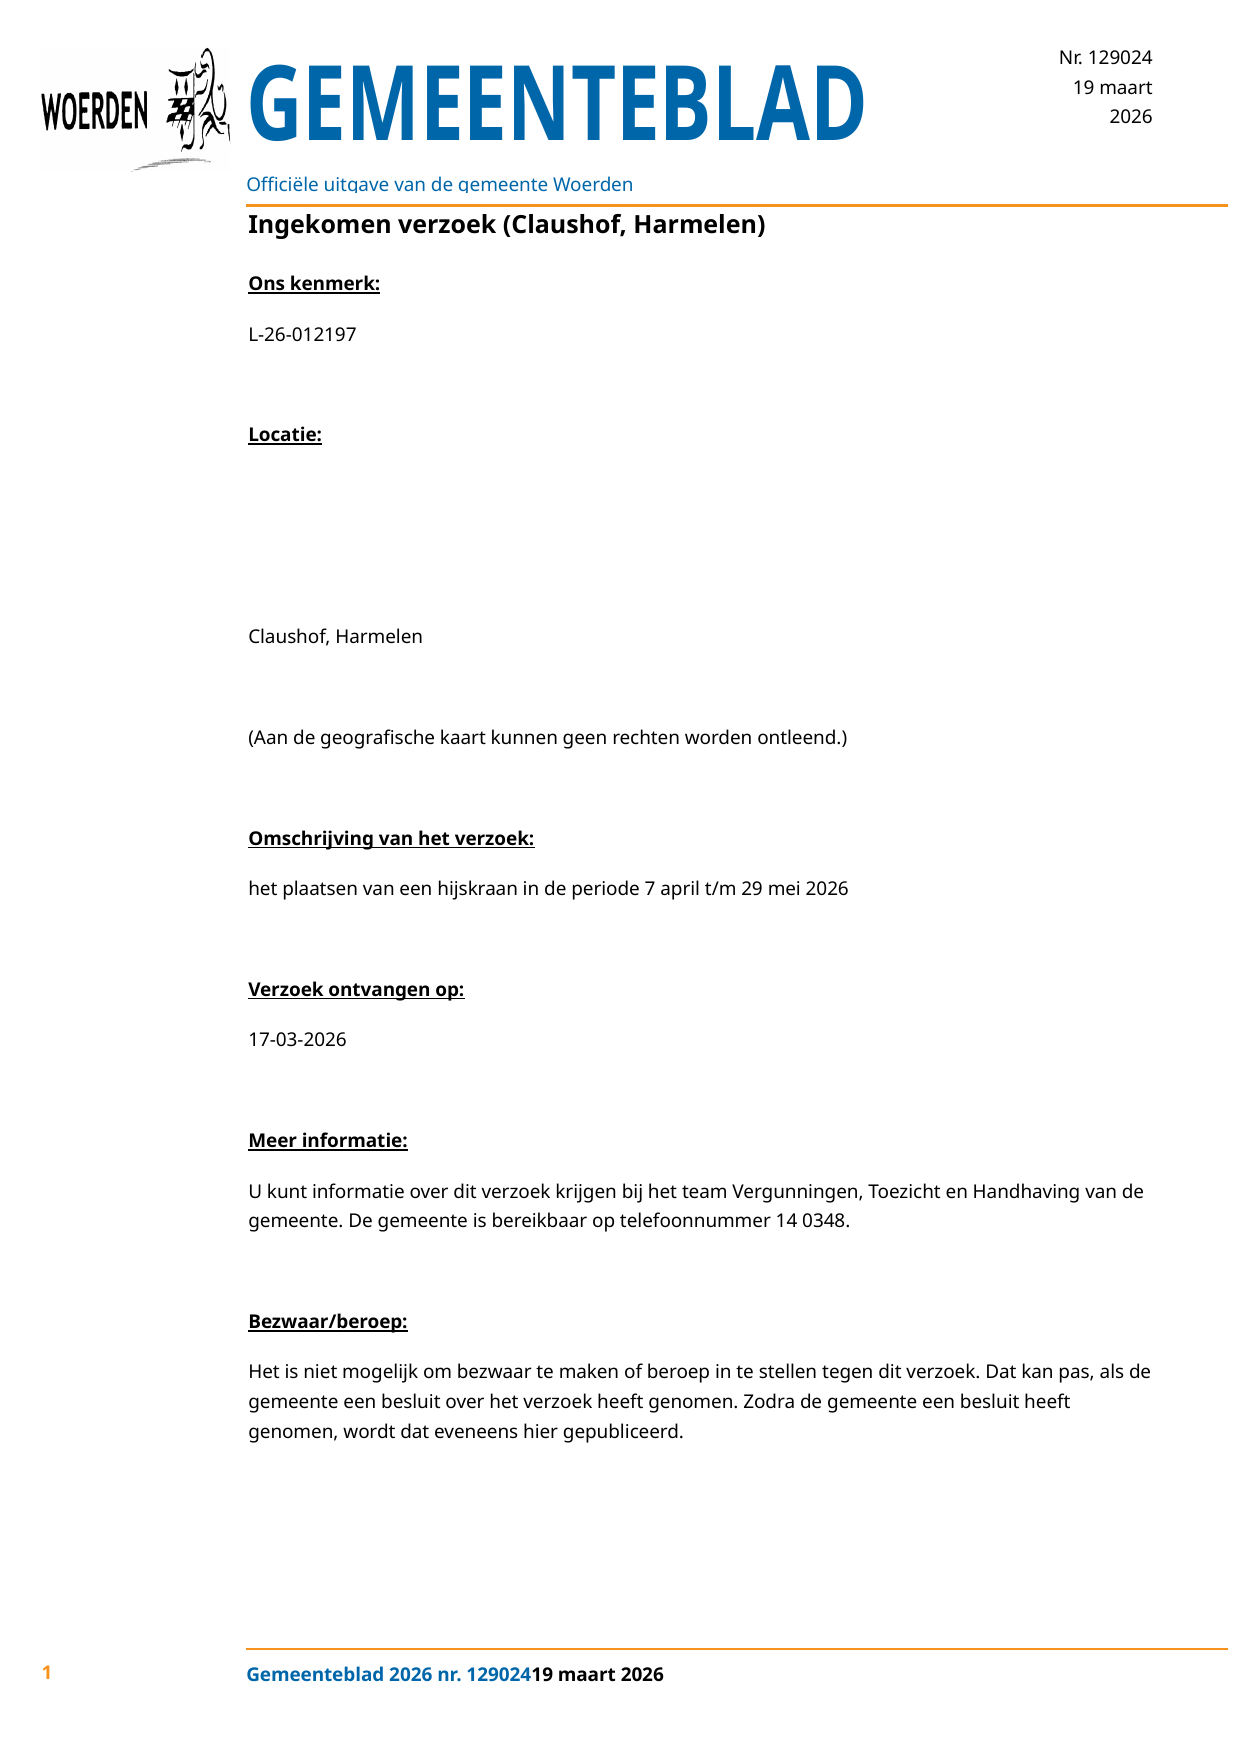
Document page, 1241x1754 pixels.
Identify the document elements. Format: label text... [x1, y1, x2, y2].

text U kunt informatie over dit verzoek krijgen bij het team Vergunningen, Toezicht en Handhaving van de gemeente. De gemeente is bereikbaar op telefoonnummer 14 0348. [248, 1178, 1152, 1233]
text Locatie: [248, 422, 1152, 447]
text Bezwaar/beroep: [248, 1308, 1152, 1334]
text Ons kenmerk: [248, 270, 1152, 296]
text (Aan de geografische kaart kunnen geen rechten worden ontleend.) [248, 724, 1152, 750]
text 17-03-2026 [248, 1027, 1152, 1052]
text Verzoek ontvangen op: [248, 976, 1152, 1002]
text Meer informatie: [248, 1127, 1152, 1153]
text Claushof, Harmelen [248, 623, 1152, 649]
text L-26-012197 [248, 321, 1152, 346]
text Ingekomen verzoek (Claushof, Harmelen) [248, 207, 1152, 241]
text Het is niet mogelijk om bezwaar te maken of beroep in te stellen tegen dit verzoek. Dat kan pas, als de gemeente een besluit over het verzoek heeft genomen. Zodra de gemeente een besluit heeft genomen, wordt dat eveneens hier gepubliceerd. [248, 1359, 1152, 1443]
text het plaatsen van een hijskraan in de periode 7 april t/m 29 mei 2026 [248, 875, 1152, 901]
text Omschrijving van het verzoek: [248, 825, 1152, 851]
picture [41, 47, 231, 172]
